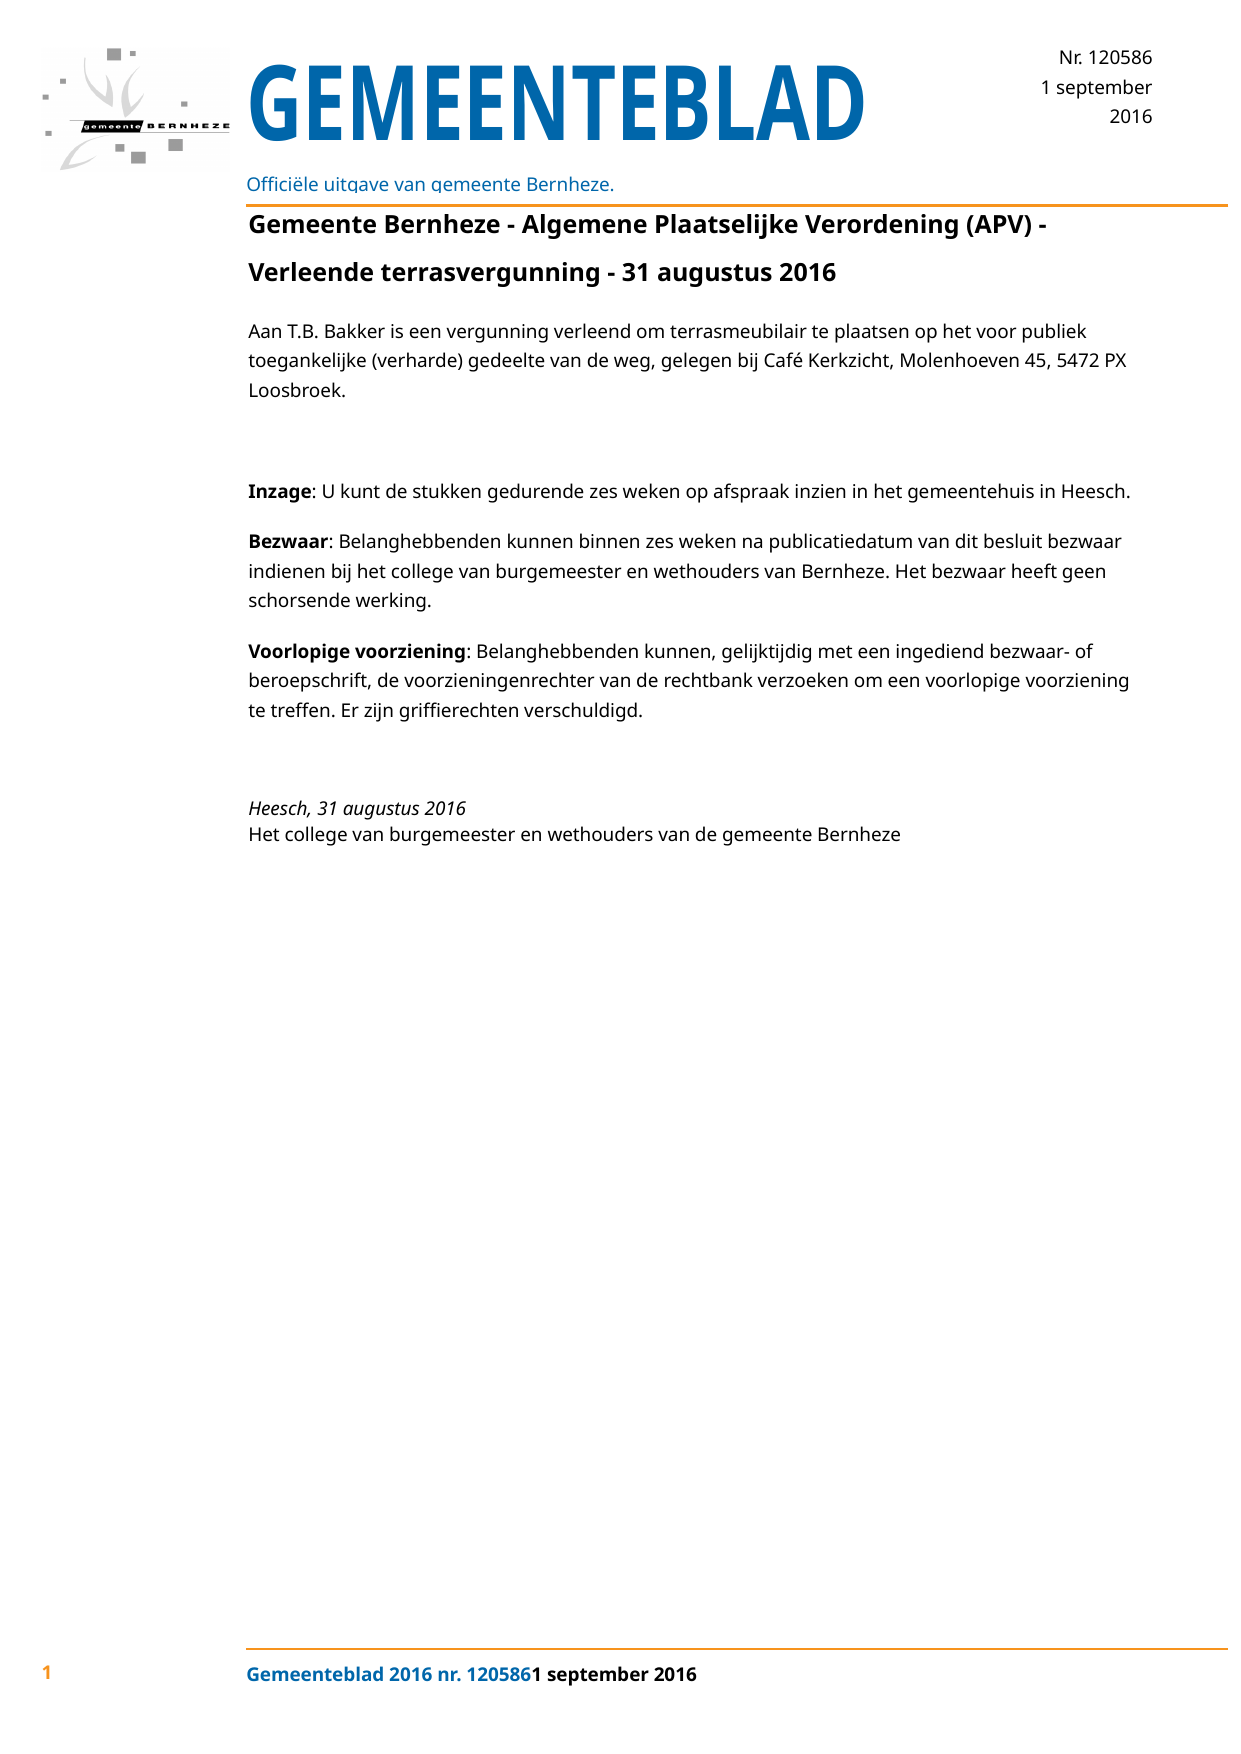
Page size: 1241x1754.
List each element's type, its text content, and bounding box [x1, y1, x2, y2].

text Heesch, 31 augustus 2016 [248, 795, 1152, 821]
picture [41, 47, 231, 172]
text Inzage: U kunt de stukken gedurende zes weken op afspraak inzien in het gemeentehuis in Heesch. [248, 478, 1152, 504]
text Aan T.B. Bakker is een vergunning verleend om terrasmeubilair te plaatsen op het voor publiek toegankelijke (verharde) gedeelte van de weg, gelegen bij Café Kerkzicht, Molenhoeven 45, 5472 PX Loosbroek. [248, 318, 1152, 403]
text Bezwaar: Belanghebbenden kunnen binnen zes weken na publicatiedatum van dit besluit bezwaar indienen bij het college van burgemeester en wethouders van Bernheze. Het bezwaar heeft geen schorsende werking. [248, 528, 1152, 613]
text Voorlopige voorziening: Belanghebbenden kunnen, gelijktijdig met een ingediend bezwaar- of beroepschrift, de voorzieningenrechter van de rechtbank verzoeken om een voorlopige voorziening te treffen. Er zijn griffierechten verschuldigd. [248, 638, 1152, 723]
text Het college van burgemeester en wethouders van de gemeente Bernheze [248, 821, 1152, 847]
text Gemeente Bernheze - Algemene Plaatselijke Verordening (APV) - Verleende terrasvergunning - 31 augustus 2016 [248, 207, 1152, 288]
